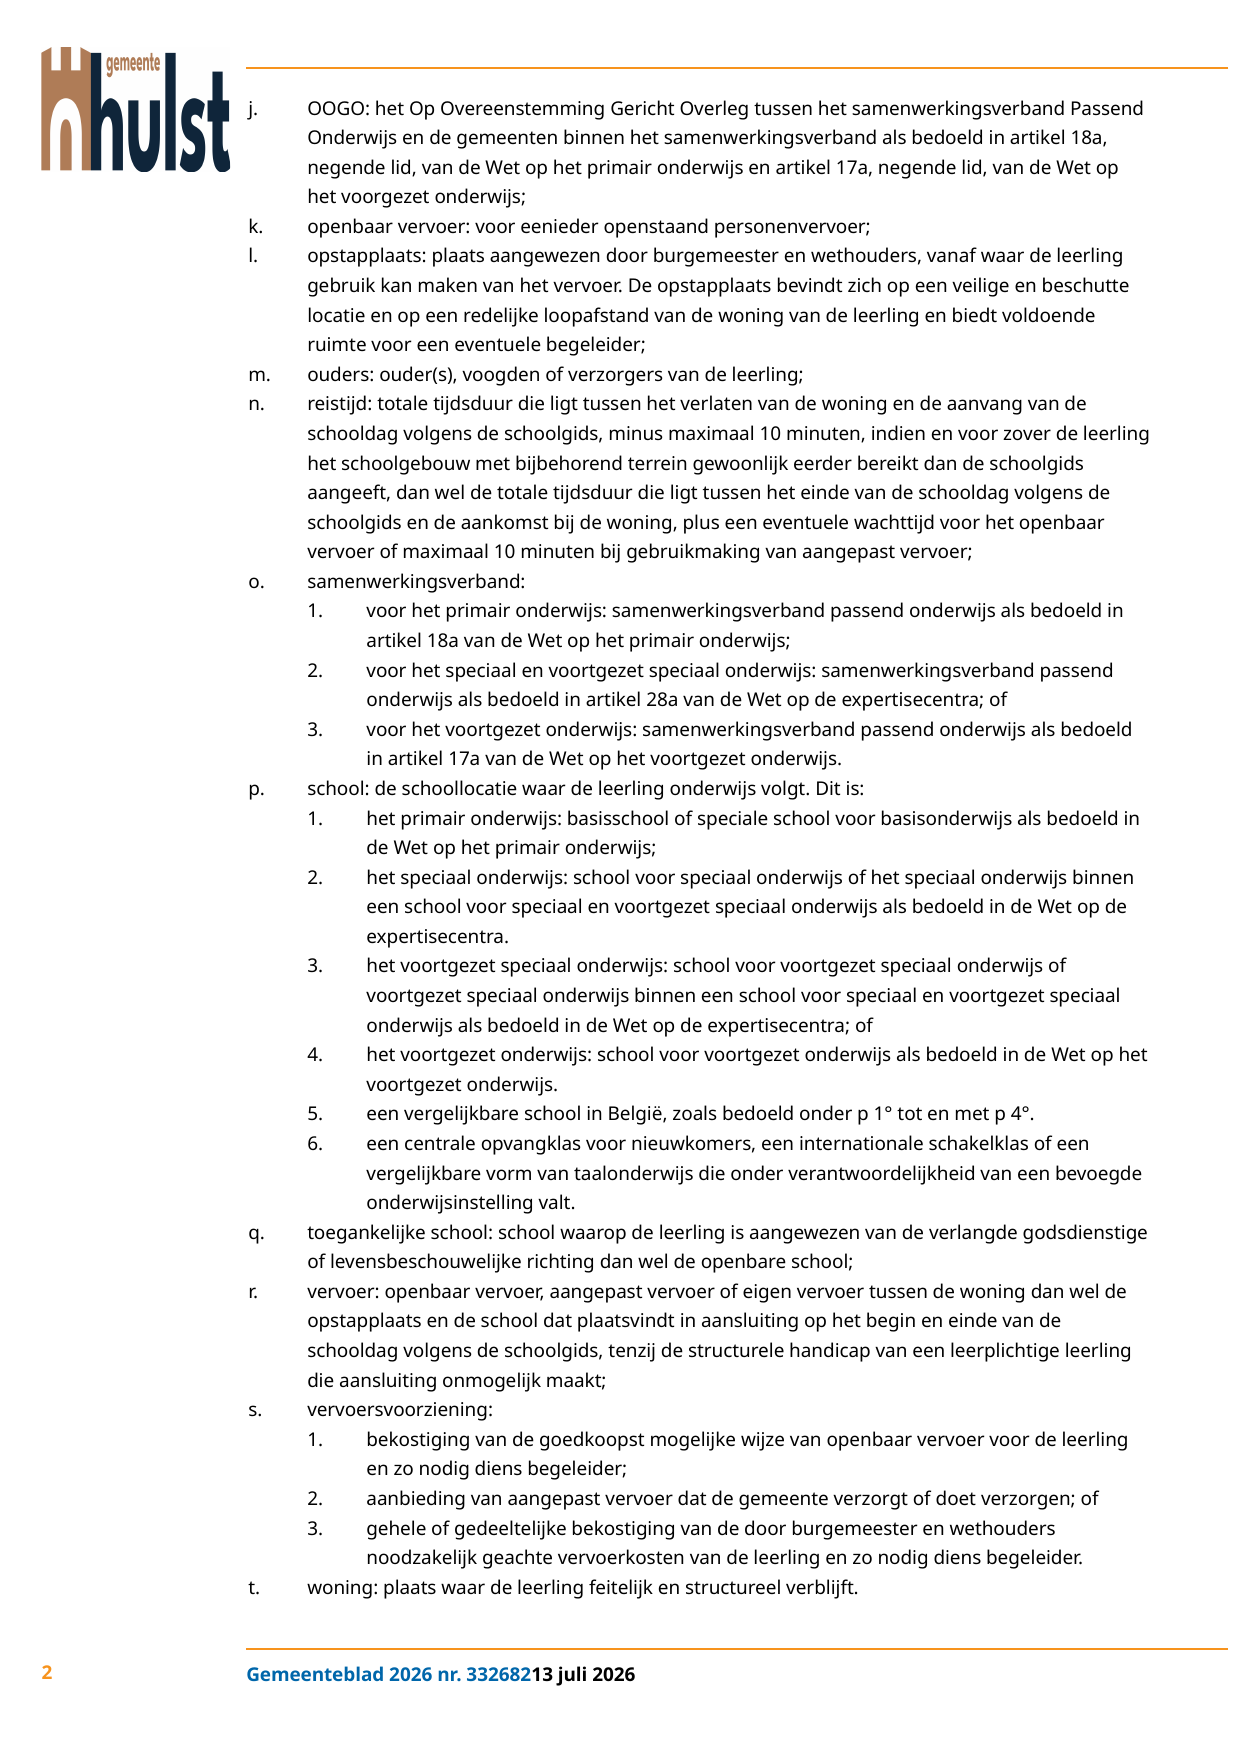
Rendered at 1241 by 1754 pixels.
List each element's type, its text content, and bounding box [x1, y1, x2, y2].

list bekostiging van de goedkoopst mogelijke wijze van openbaar vervoer voor de leerling en zo nodig diens begeleider; [307, 1426, 1152, 1481]
list voor het voortgezet onderwijs: samenwerkingsverband passend onderwijs als bedoeld in artikel 17a van de Wet op het voortgezet onderwijs. [307, 716, 1152, 771]
list ouders: ouder(s), voogden of verzorgers van de leerling; [248, 361, 1152, 387]
list school: de schoollocatie waar de leerling onderwijs volgt. Dit is: [248, 775, 1152, 801]
list woning: plaats waar de leerling feitelijk en structureel verblijft. [248, 1574, 1152, 1600]
list vervoersvoorziening: [248, 1396, 1152, 1422]
list gehele of gedeeltelijke bekostiging van de door burgemeester en wethouders noodzakelijk geachte vervoerkosten van de leerling en zo nodig diens begeleider. [307, 1515, 1152, 1570]
list voor het primair onderwijs: samenwerkingsverband passend onderwijs als bedoeld in artikel 18a van de Wet op het primair onderwijs; [307, 598, 1152, 653]
list een centrale opvangklas voor nieuwkomers, een internationale schakelklas of een vergelijkbare vorm van taalonderwijs die onder verantwoordelijkheid van een bevoegde onderwijsinstelling valt. [307, 1130, 1152, 1215]
list openbaar vervoer: voor eenieder openstaand personenvervoer; [248, 213, 1152, 239]
picture [41, 47, 231, 172]
list het voortgezet onderwijs: school voor voortgezet onderwijs als bedoeld in de Wet op het voortgezet onderwijs. [307, 1041, 1152, 1097]
list het primair onderwijs: basisschool of speciale school voor basisonderwijs als bedoeld in de Wet op het primair onderwijs; [307, 805, 1152, 860]
list vervoer: openbaar vervoer, aangepast vervoer of eigen vervoer tussen de woning dan wel de opstapplaats en de school dat plaatsvindt in aansluiting op het begin en einde van de schooldag volgens de schoolgids, tenzij de structurele handicap van een leerplichtige leerling die aansluiting onmogelijk maakt; [248, 1278, 1152, 1393]
list het speciaal onderwijs: school voor speciaal onderwijs of het speciaal onderwijs binnen een school voor speciaal en voortgezet speciaal onderwijs als bedoeld in de Wet op de expertisecentra. [307, 864, 1152, 949]
list opstapplaats: plaats aangewezen door burgemeester en wethouders, vanaf waar de leerling gebruik kan maken van het vervoer. De opstapplaats bevindt zich op een veilige en beschutte locatie en op een redelijke loopafstand van de woning van de leerling en biedt voldoende ruimte voor een eventuele begeleider; [248, 243, 1152, 357]
list het voortgezet speciaal onderwijs: school voor voortgezet speciaal onderwijs of voortgezet speciaal onderwijs binnen een school voor speciaal en voortgezet speciaal onderwijs als bedoeld in de Wet op de expertisecentra; of [307, 953, 1152, 1038]
list OOGO: het Op Overeenstemming Gericht Overleg tussen het samenwerkingsverband Passend Onderwijs en de gemeenten binnen het samenwerkingsverband als bedoeld in artikel 18a, negende lid, van de Wet op het primair onderwijs en artikel 17a, negende lid, van de Wet op het voorgezet onderwijs; [248, 95, 1152, 209]
list reistijd: totale tijdsduur die ligt tussen het verlaten van de woning en de aanvang van de schooldag volgens de schoolgids, minus maximaal 10 minuten, indien en voor zover de leerling het schoolgebouw met bijbehorend terrein gewoonlijk eerder bereikt dan de schoolgids aangeeft, dan wel de totale tijdsduur die ligt tussen het einde van de schooldag volgens de schoolgids en de aankomst bij de woning, plus een eventuele wachttijd voor het openbaar vervoer of maximaal 10 minuten bij gebruikmaking van aangepast vervoer; [248, 391, 1152, 564]
list aanbieding van aangepast vervoer dat de gemeente verzorgt of doet verzorgen; of [307, 1485, 1152, 1511]
list een vergelijkbare school in België, zoals bedoeld onder p 1° tot en met p 4°. [307, 1101, 1152, 1126]
list samenwerkingsverband: [248, 568, 1152, 594]
list voor het speciaal en voortgezet speciaal onderwijs: samenwerkingsverband passend onderwijs als bedoeld in artikel 28a van de Wet op de expertisecentra; of [307, 657, 1152, 712]
list toegankelijke school: school waarop de leerling is aangewezen van de verlangde godsdienstige of levensbeschouwelijke richting dan wel de openbare school; [248, 1219, 1152, 1274]
